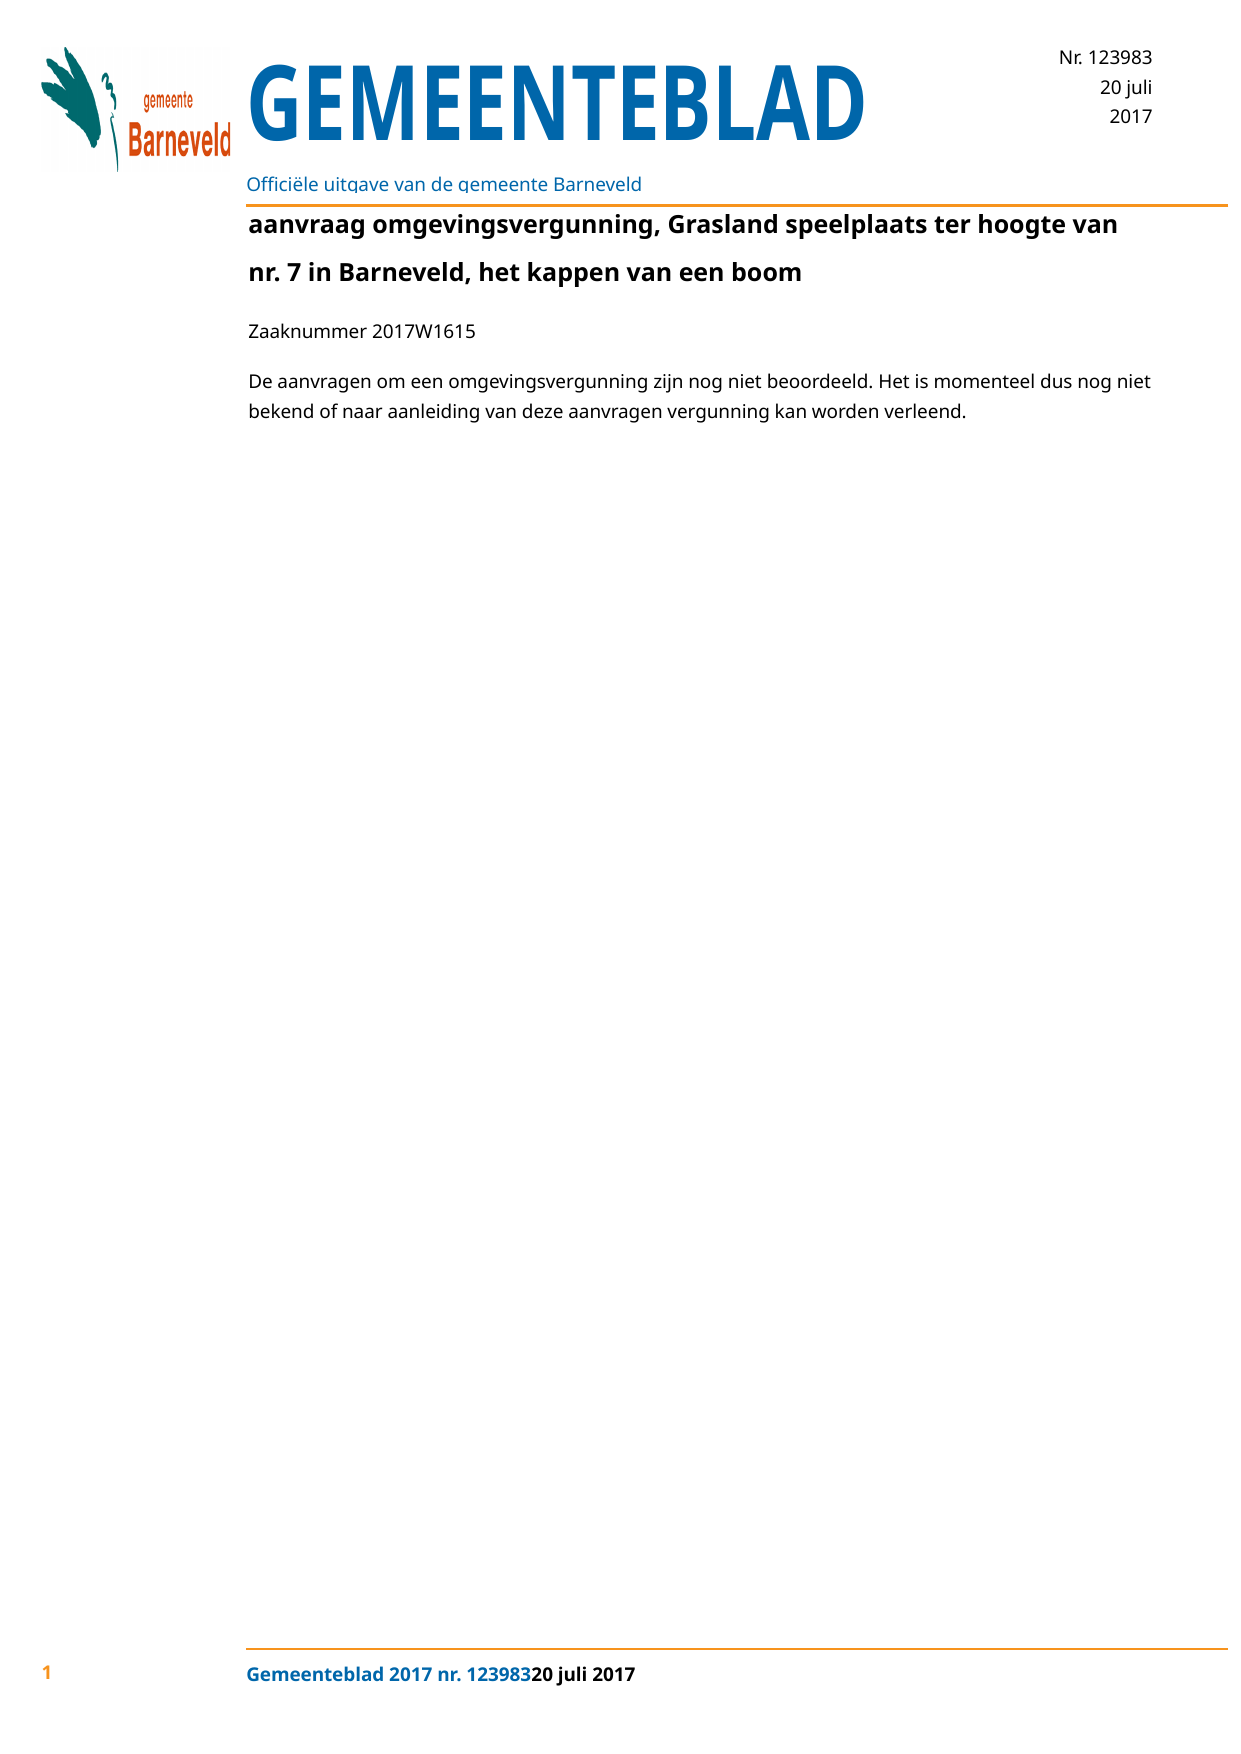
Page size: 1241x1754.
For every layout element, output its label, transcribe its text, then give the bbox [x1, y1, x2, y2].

text De aanvragen om een omgevingsvergunning zijn nog niet beoordeeld. Het is momenteel dus nog niet bekend of naar aanleiding van deze aanvragen vergunning kan worden verleend. [248, 368, 1152, 424]
text Zaaknummer 2017W1615 [248, 318, 1152, 344]
text aanvraag omgevingsvergunning, Grasland speelplaats ter hoogte van nr. 7 in Barneveld, het kappen van een boom [248, 207, 1152, 288]
picture [41, 47, 231, 172]
